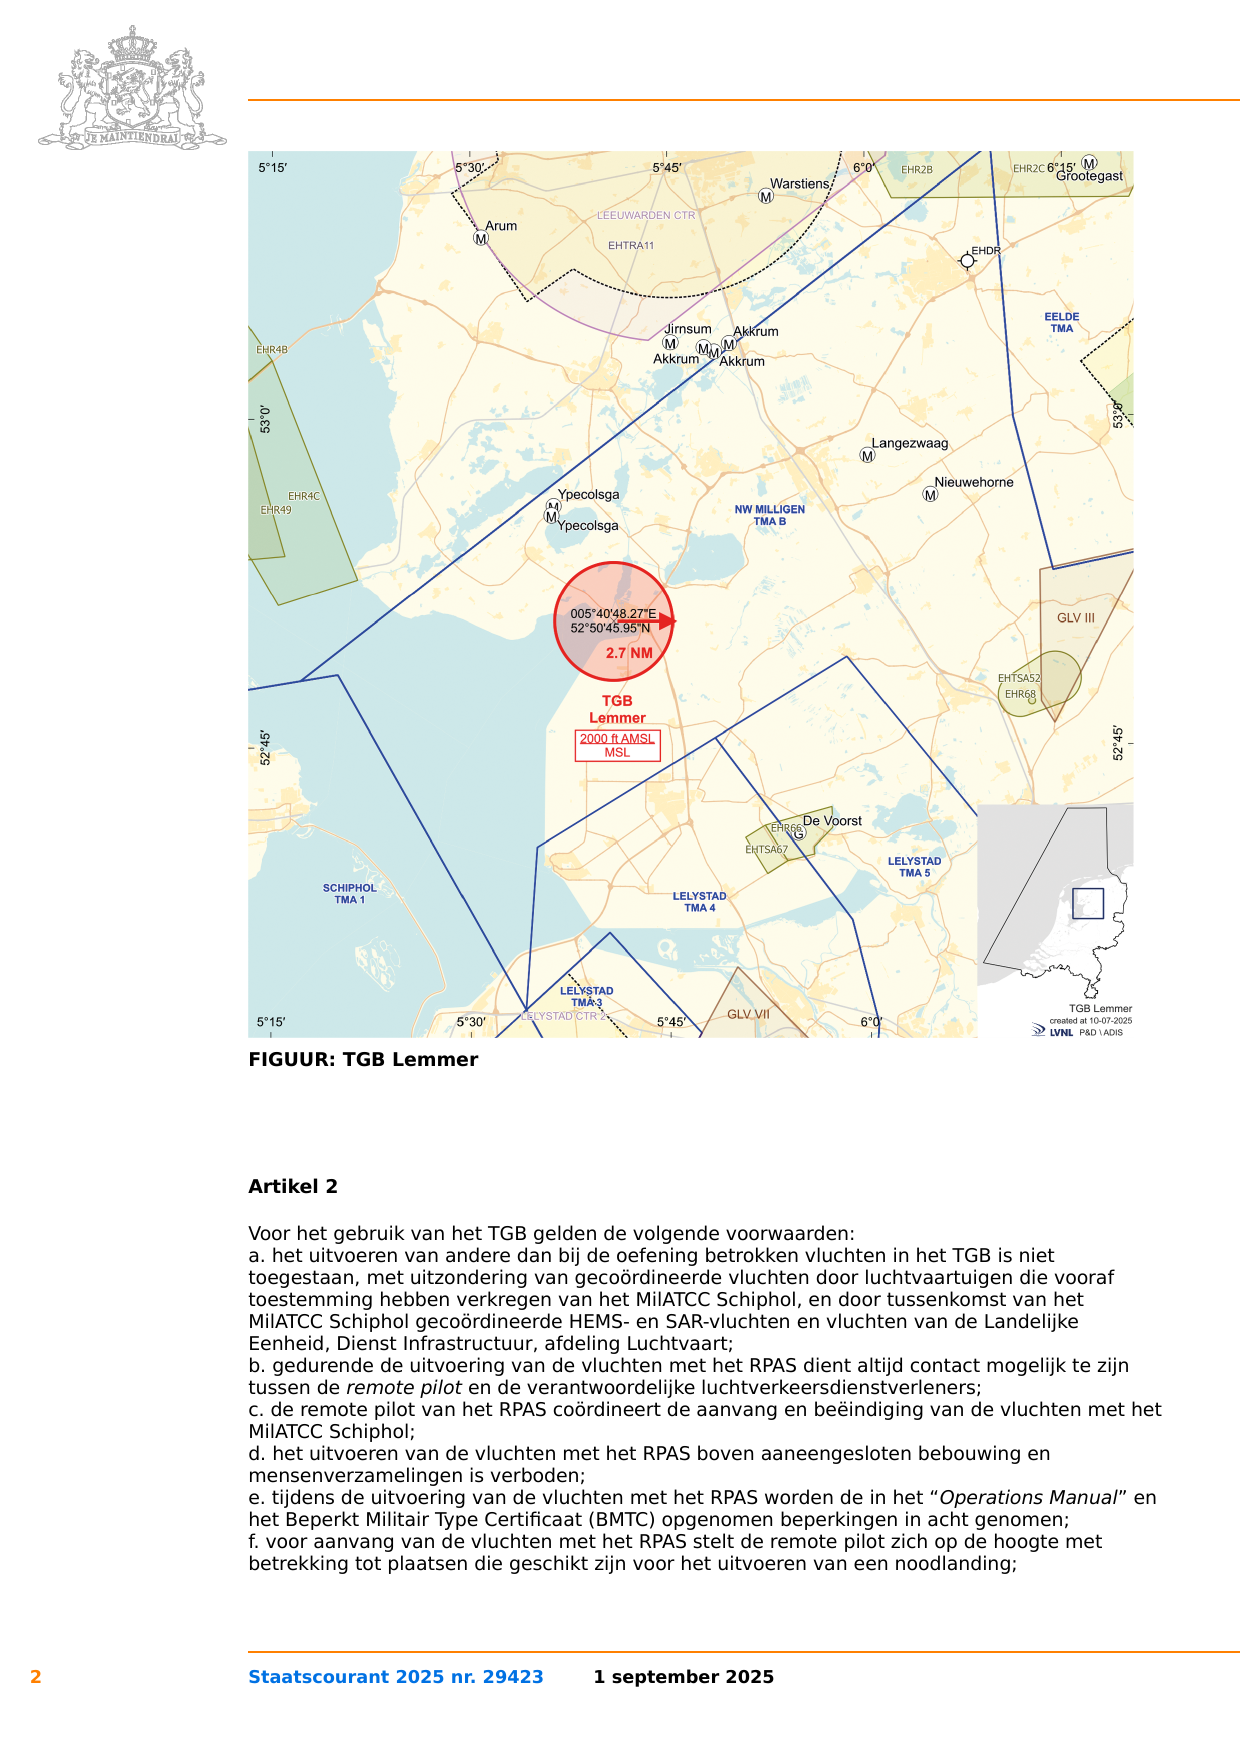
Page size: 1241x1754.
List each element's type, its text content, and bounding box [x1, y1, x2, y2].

text Voor het gebruik van het TGB gelden de volgende voorwaarden: [248, 1223, 1163, 1245]
text FIGUUR: TGB Lemmer [248, 1049, 1134, 1071]
text f. voor aanvang van de vluchten met het RPAS stelt de remote pilot zich op de hoogte met betrekking tot plaatsen die geschikt zijn voor het uitvoeren van een noodlanding; [248, 1531, 1163, 1575]
picture [38, 25, 227, 150]
text e. tijdens de uitvoering van de vluchten met het RPAS worden de in het “Operations Manual” en het Beperkt Militair Type Certificaat (BMTC) opgenomen beperkingen in acht genomen; [248, 1487, 1163, 1531]
text c. de remote pilot van het RPAS coördineert de aanvang en beëindiging van de vluchten met het MilATCC Schiphol; [248, 1399, 1163, 1443]
text d. het uitvoeren van de vluchten met het RPAS boven aaneengesloten bebouwing en mensenverzamelingen is verboden; [248, 1443, 1163, 1487]
text a. het uitvoeren van andere dan bij de oefening betrokken vluchten in het TGB is niet toegestaan, met uitzondering van gecoördineerde vluchten door luchtvaartuigen die vooraf toestemming hebben verkregen van het MilATCC Schiphol, en door tussenkomst van het MilATCC Schiphol gecoördineerde HEMS- en SAR-vluchten en vluchten van de Landelijke Eenheid, Dienst Infrastructuur, afdeling Luchtvaart; [248, 1245, 1163, 1355]
picture [248, 151, 1134, 1038]
text b. gedurende de uitvoering van de vluchten met het RPAS dient altijd contact mogelijk te zijn tussen de remote pilot en de verantwoordelijke luchtverkeersdienstverleners; [248, 1355, 1163, 1399]
subtitle Artikel 2 [248, 1176, 1163, 1198]
